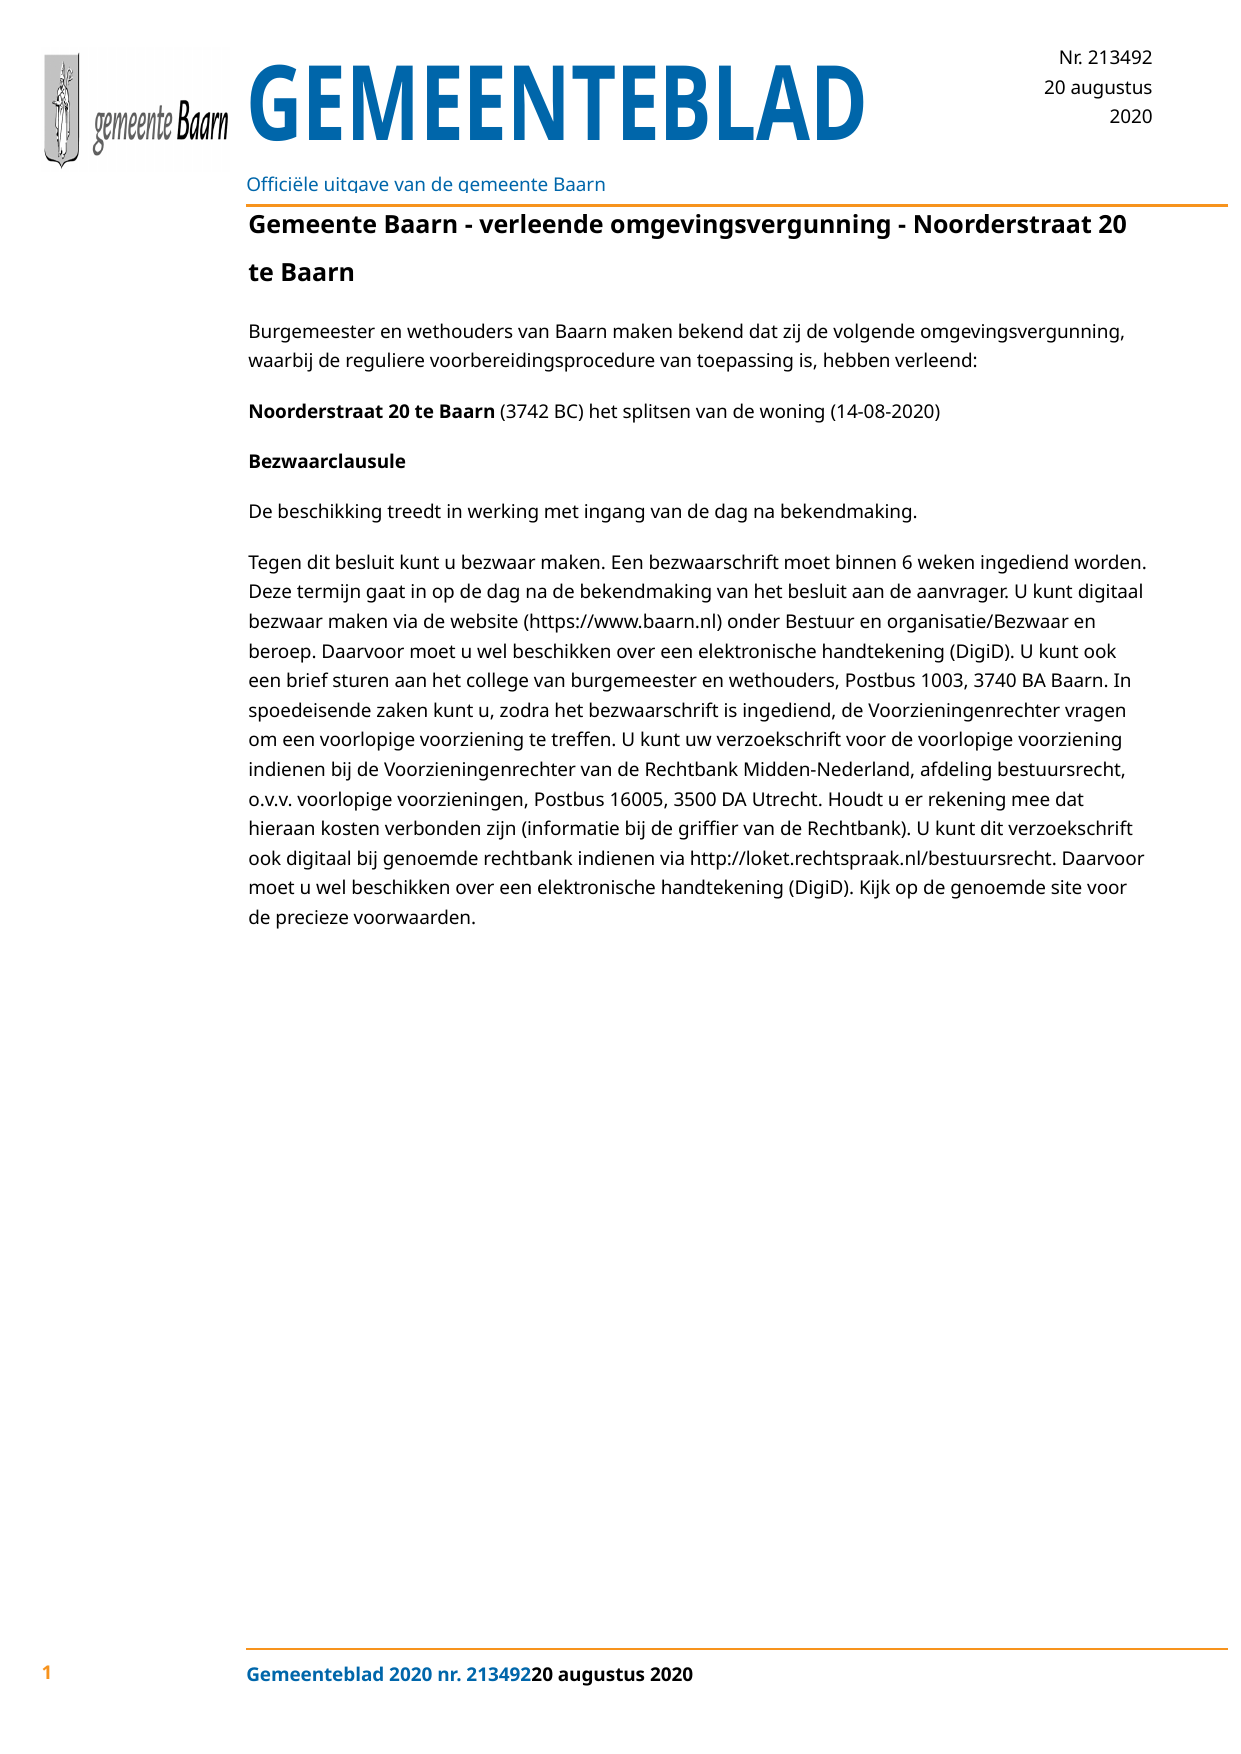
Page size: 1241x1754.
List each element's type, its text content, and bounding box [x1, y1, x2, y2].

text Gemeente Baarn - verleende omgevingsvergunning - Noorderstraat 20 te Baarn [248, 207, 1152, 288]
text De beschikking treedt in werking met ingang van de dag na bekendmaking. [248, 499, 1152, 524]
text Noorderstraat 20 te Baarn (3742 BC) het splitsen van de woning (14-08-2020) [248, 398, 1152, 424]
picture [41, 47, 231, 172]
text Tegen dit besluit kunt u bezwaar maken. Een bezwaarschrift moet binnen 6 weken ingediend worden. Deze termijn gaat in op de dag na de bekendmaking van het besluit aan de aanvrager. U kunt digitaal bezwaar maken via de website (https://www.baarn.nl) onder Bestuur en organisatie/Bezwaar en beroep. Daarvoor moet u wel beschikken over een elektronische handtekening (DigiD). U kunt ook een brief sturen aan het college van burgemeester en wethouders, Postbus 1003, 3740 BA Baarn. In spoedeisende zaken kunt u, zodra het bezwaarschrift is ingediend, de Voorzieningenrechter vragen om een voorlopige voorziening te treffen. U kunt uw verzoekschrift voor de voorlopige voorziening indienen bij de Voorzieningenrechter van de Rechtbank Midden-Nederland, afdeling bestuursrecht, o.v.v. voorlopige voorzieningen, Postbus 16005, 3500 DA Utrecht. Houdt u er rekening mee dat hieraan kosten verbonden zijn (informatie bij de griffier van de Rechtbank). U kunt dit verzoekschrift ook digitaal bij genoemde rechtbank indienen via http://loket.rechtspraak.nl/bestuursrecht. Daarvoor moet u wel beschikken over een elektronische handtekening (DigiD). Kijk op de genoemde site voor de precieze voorwaarden. [248, 549, 1152, 930]
text Bezwaarclausule [248, 448, 1152, 474]
text Burgemeester en wethouders van Baarn maken bekend dat zij de volgende omgevingsvergunning, waarbij de reguliere voorbereidingsprocedure van toepassing is, hebben verleend: [248, 318, 1152, 373]
